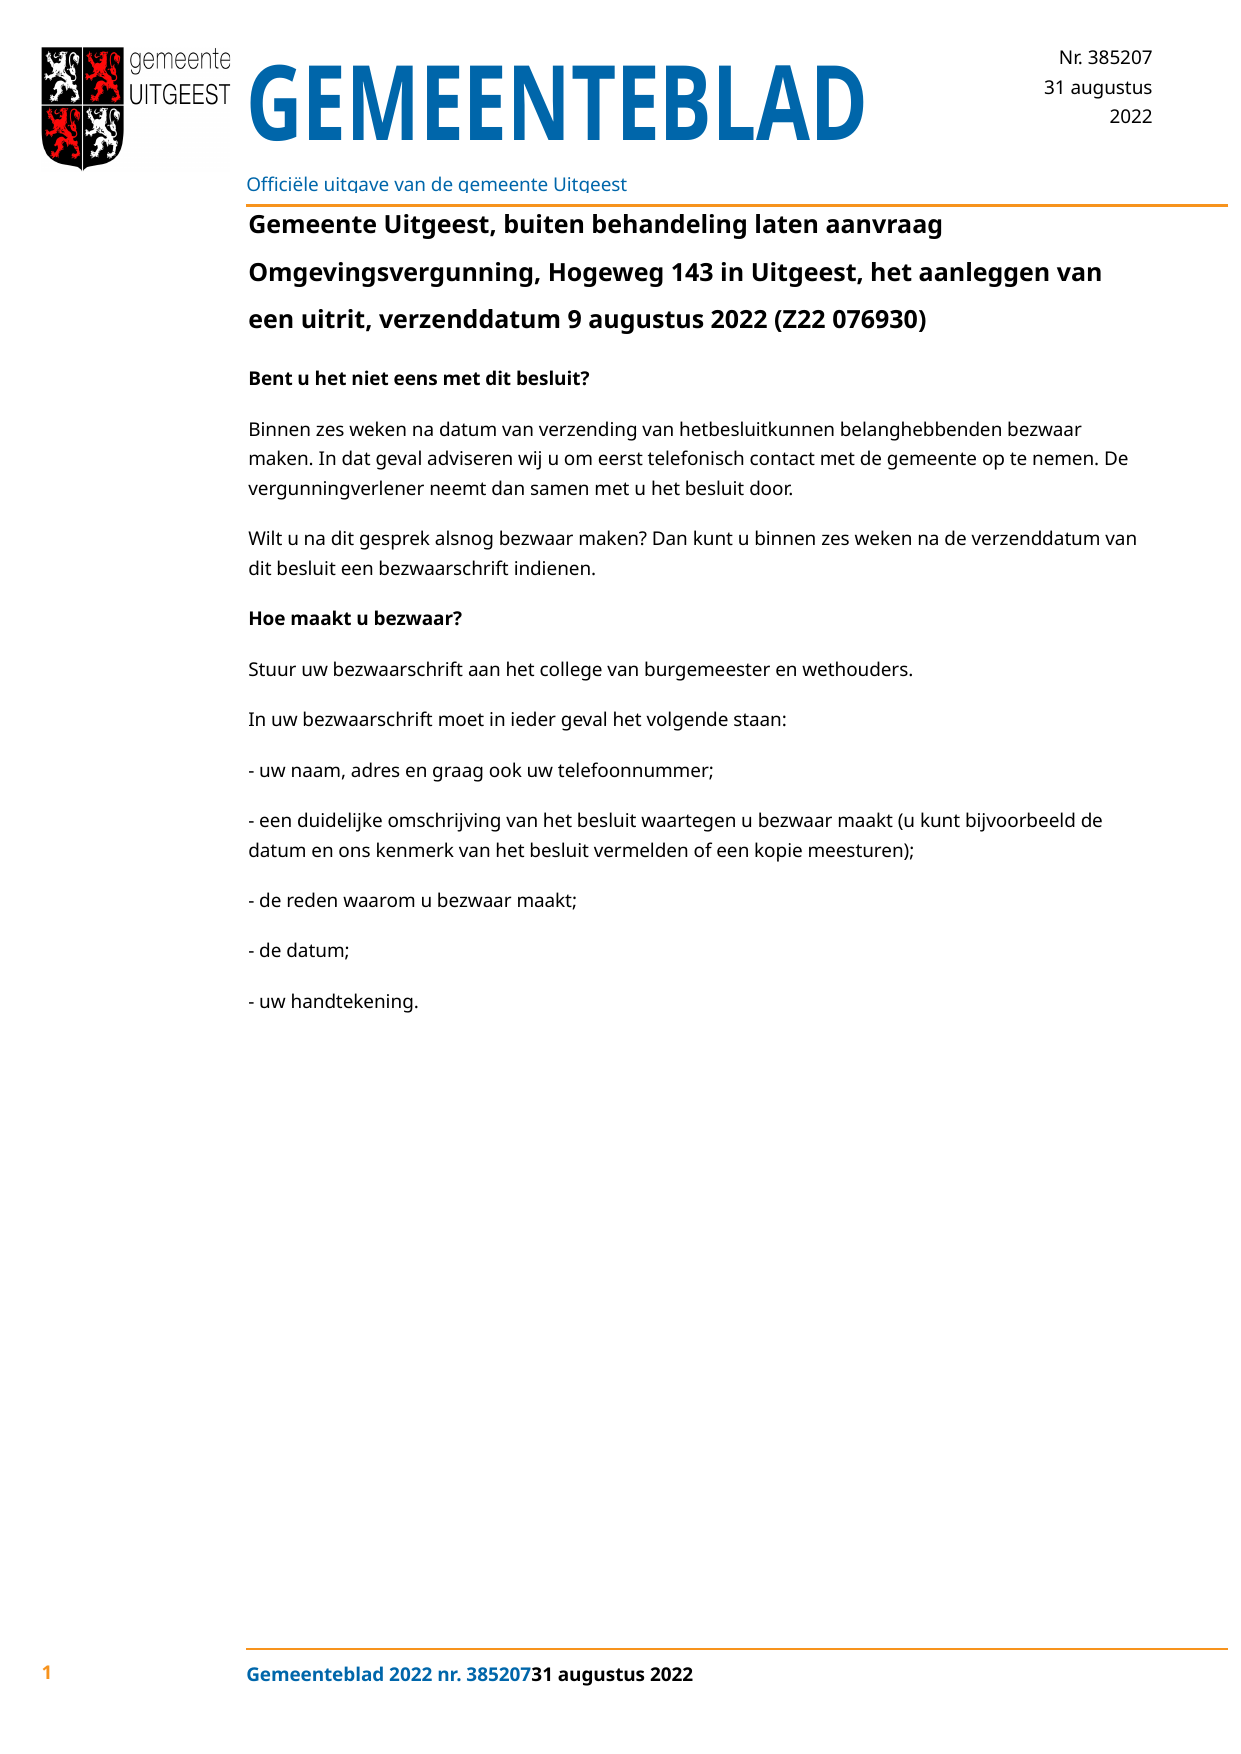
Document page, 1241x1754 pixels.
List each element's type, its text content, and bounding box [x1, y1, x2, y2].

text - de reden waarom u bezwaar maakt; [248, 887, 1152, 913]
text Hoe maakt u bezwaar? [248, 606, 1152, 631]
text Bent u het niet eens met dit besluit? [248, 366, 1152, 391]
picture [41, 47, 231, 172]
text - uw handtekening. [248, 988, 1152, 1014]
text - uw naam, adres en graag ook uw telefoonnummer; [248, 757, 1152, 782]
text - de datum; [248, 938, 1152, 963]
text Binnen zes weken na datum van verzending van hetbesluitkunnen belanghebbenden bezwaar maken. In dat geval adviseren wij u om eerst telefonisch contact met de gemeente op te nemen. De vergunningverlener neemt dan samen met u het besluit door. [248, 416, 1152, 501]
text Stuur uw bezwaarschrift aan het college van burgemeester en wethouders. [248, 656, 1152, 682]
text Wilt u na dit gesprek alsnog bezwaar maken? Dan kunt u binnen zes weken na de verzenddatum van dit besluit een bezwaarschrift indienen. [248, 526, 1152, 581]
text Gemeente Uitgeest, buiten behandeling laten aanvraag Omgevingsvergunning, Hogeweg 143 in Uitgeest, het aanleggen van een uitrit, verzenddatum 9 augustus 2022 (Z22 076930) [248, 207, 1152, 336]
text - een duidelijke omschrijving van het besluit waartegen u bezwaar maakt (u kunt bijvoorbeeld de datum en ons kenmerk van het besluit vermelden of een kopie meesturen); [248, 807, 1152, 862]
text In uw bezwaarschrift moet in ieder geval het volgende staan: [248, 706, 1152, 732]
